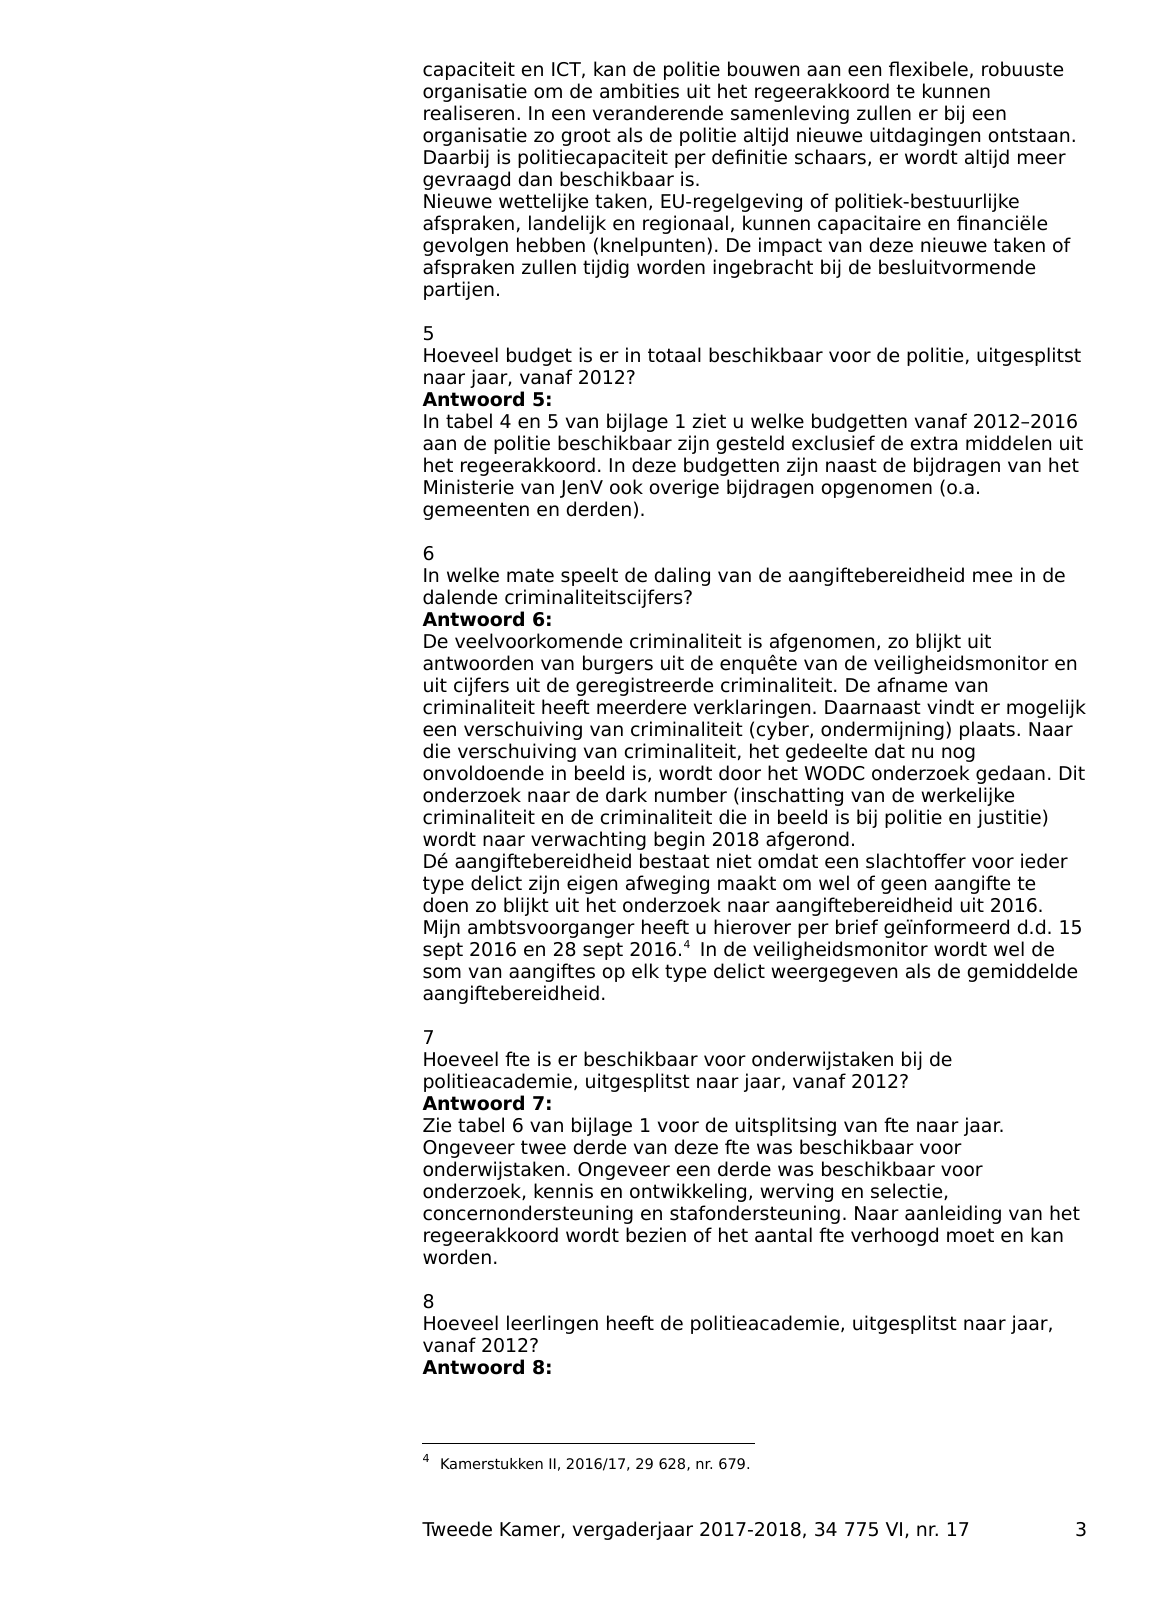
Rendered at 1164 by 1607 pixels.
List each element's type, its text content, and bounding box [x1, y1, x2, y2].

text Kamerstukken II, 2016/17, 29 628, nr. 679. [422, 1452, 1087, 1474]
text Antwoord 5: [422, 389, 1087, 411]
text Antwoord 8: [422, 1357, 1087, 1379]
text 8 [422, 1291, 1087, 1313]
text Antwoord 7: [422, 1093, 1087, 1115]
text Hoeveel budget is er in totaal beschikbaar voor de politie, uitgesplitst naar jaar, vanaf 2012? [422, 345, 1087, 389]
text capaciteit en ICT, kan de politie bouwen aan een flexibele, robuuste organisatie om de ambities uit het regeerakkoord te kunnen realiseren. In een veranderende samenleving zullen er bij een organisatie zo groot als de politie altijd nieuwe uitdagingen ontstaan. Daarbij is politiecapaciteit per definitie schaars, er wordt altijd meer gevraagd dan beschikbaar is. [422, 59, 1087, 191]
text De veelvoorkomende criminaliteit is afgenomen, zo blijkt uit antwoorden van burgers uit de enquête van de veiligheidsmonitor en uit cijfers uit de geregistreerde criminaliteit. De afname van criminaliteit heeft meerdere verklaringen. Daarnaast vindt er mogelijk een verschuiving van criminaliteit (cyber, ondermijning) plaats. Naar die verschuiving van criminaliteit, het gedeelte dat nu nog onvoldoende in beeld is, wordt door het WODC onderzoek gedaan. Dit onderzoek naar de dark number (inschatting van de werkelijke criminaliteit en de criminaliteit die in beeld is bij politie en justitie) wordt naar verwachting begin 2018 afgerond. [422, 631, 1087, 851]
text 7 [422, 1027, 1087, 1049]
text Hoeveel leerlingen heeft de politieacademie, uitgesplitst naar jaar, vanaf 2012? [422, 1313, 1087, 1357]
text 6 [422, 543, 1087, 565]
text Zie tabel 6 van bijlage 1 voor de uitsplitsing van fte naar jaar. Ongeveer twee derde van deze fte was beschikbaar voor onderwijstaken. Ongeveer een derde was beschikbaar voor onderzoek, kennis en ontwikkeling, werving en selectie, concernondersteuning en stafondersteuning. Naar aanleiding van het regeerakkoord wordt bezien of het aantal fte verhoogd moet en kan worden. [422, 1115, 1087, 1268]
text 5 [422, 323, 1087, 345]
text Dé aangiftebereidheid bestaat niet omdat een slachtoffer voor ieder type delict zijn eigen afweging maakt om wel of geen aangifte te doen zo blijkt uit het onderzoek naar aangiftebereidheid uit 2016. Mijn ambtsvoorganger heeft u hierover per brief geïnformeerd d.d. 15 sept 2016 en 28 sept 2016. In de veiligheidsmonitor wordt wel de som van aangiftes op elk type delict weergegeven als de gemiddelde aangiftebereidheid. [422, 851, 1087, 1004]
text Nieuwe wettelijke taken, EU-regelgeving of politiek-bestuurlijke afspraken, landelijk en regionaal, kunnen capacitaire en financiële gevolgen hebben (knelpunten). De impact van deze nieuwe taken of afspraken zullen tijdig worden ingebracht bij de besluitvormende partijen. [422, 191, 1087, 301]
text In welke mate speelt de daling van de aangiftebereidheid mee in de dalende criminaliteitscijfers? [422, 565, 1087, 609]
text Antwoord 6: [422, 609, 1087, 631]
text Hoeveel fte is er beschikbaar voor onderwijstaken bij de politieacademie, uitgesplitst naar jaar, vanaf 2012? [422, 1049, 1087, 1093]
text In tabel 4 en 5 van bijlage 1 ziet u welke budgetten vanaf 2012–2016 aan de politie beschikbaar zijn gesteld exclusief de extra middelen uit het regeerakkoord. In deze budgetten zijn naast de bijdragen van het Ministerie van JenV ook overige bijdragen opgenomen (o.a. gemeenten en derden). [422, 411, 1087, 521]
